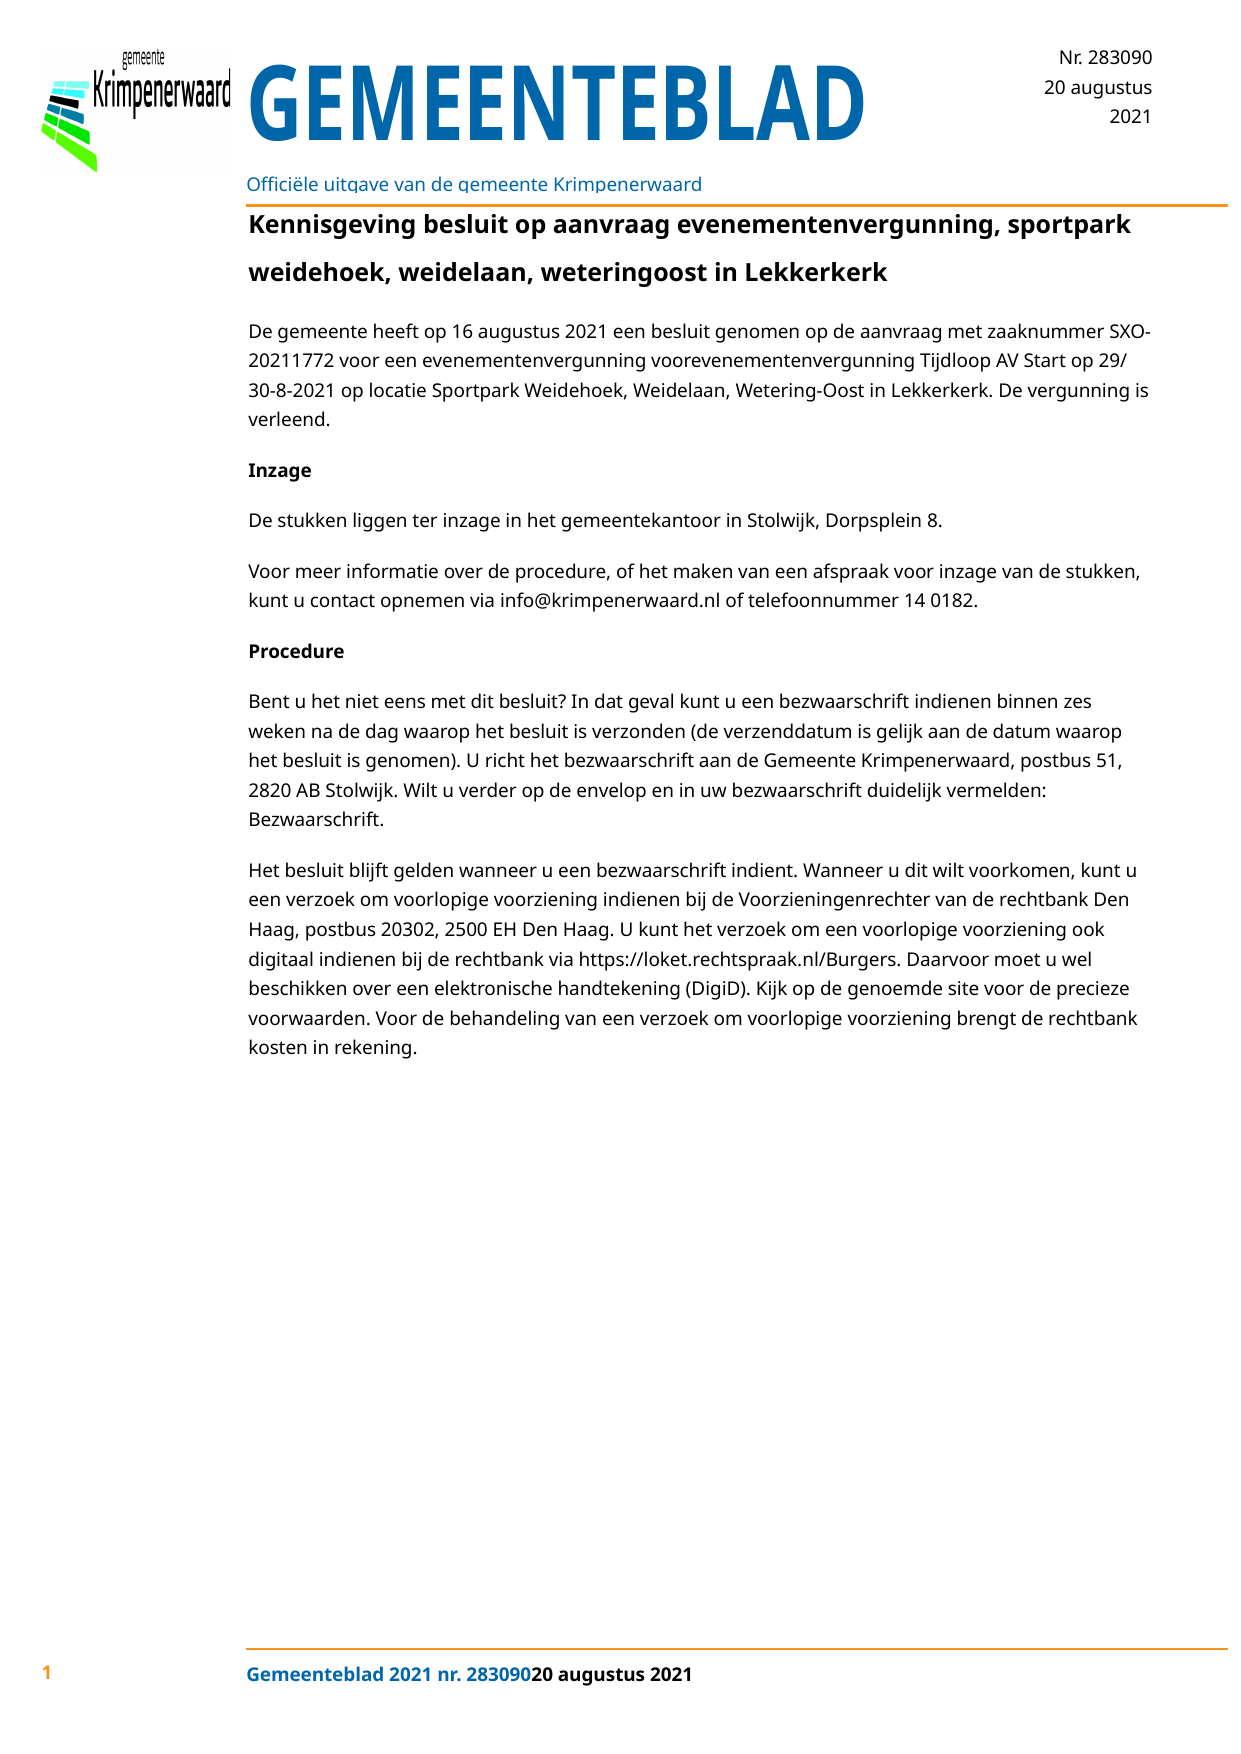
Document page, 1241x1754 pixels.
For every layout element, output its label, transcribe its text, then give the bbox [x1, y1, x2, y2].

text Voor meer informatie over de procedure, of het maken van een afspraak voor inzage van de stukken, kunt u contact opnemen via info@krimpenerwaard.nl of telefoonnummer 14 0182. [248, 558, 1152, 613]
text De gemeente heeft op 16 augustus 2021 een besluit genomen op de aanvraag met zaaknummer SXO-20211772 voor een evenementenvergunning voorevenementenvergunning Tijdloop AV Start op 29/ 30-8-2021 op locatie Sportpark Weidehoek, Weidelaan, Wetering-Oost in Lekkerkerk. De vergunning is verleend. [248, 318, 1152, 432]
text Kennisgeving besluit op aanvraag evenementenvergunning, sportpark weidehoek, weidelaan, weteringoost in Lekkerkerk [248, 207, 1152, 288]
text Procedure [248, 638, 1152, 664]
picture [41, 47, 231, 172]
text De stukken liggen ter inzage in het gemeentekantoor in Stolwijk, Dorpsplein 8. [248, 507, 1152, 533]
text Het besluit blijft gelden wanneer u een bezwaarschrift indient. Wanneer u dit wilt voorkomen, kunt u een verzoek om voorlopige voorziening indienen bij de Voorzieningenrechter van de rechtbank Den Haag, postbus 20302, 2500 EH Den Haag. U kunt het verzoek om een voorlopige voorziening ook digitaal indienen bij de rechtbank via https://loket.rechtspraak.nl/Burgers. Daarvoor moet u wel beschikken over een elektronische handtekening (DigiD). Kijk op de genoemde site voor de precieze voorwaarden. Voor de behandeling van een verzoek om voorlopige voorziening brengt de rechtbank kosten in rekening. [248, 857, 1152, 1060]
text Bent u het niet eens met dit besluit? In dat geval kunt u een bezwaarschrift indienen binnen zes weken na de dag waarop het besluit is verzonden (de verzenddatum is gelijk aan de datum waarop het besluit is genomen). U richt het bezwaarschrift aan de Gemeente Krimpenerwaard, postbus 51, 2820 AB Stolwijk. Wilt u verder op de envelop en in uw bezwaarschrift duidelijk vermelden: Bezwaarschrift. [248, 688, 1152, 832]
text Inzage [248, 457, 1152, 483]
